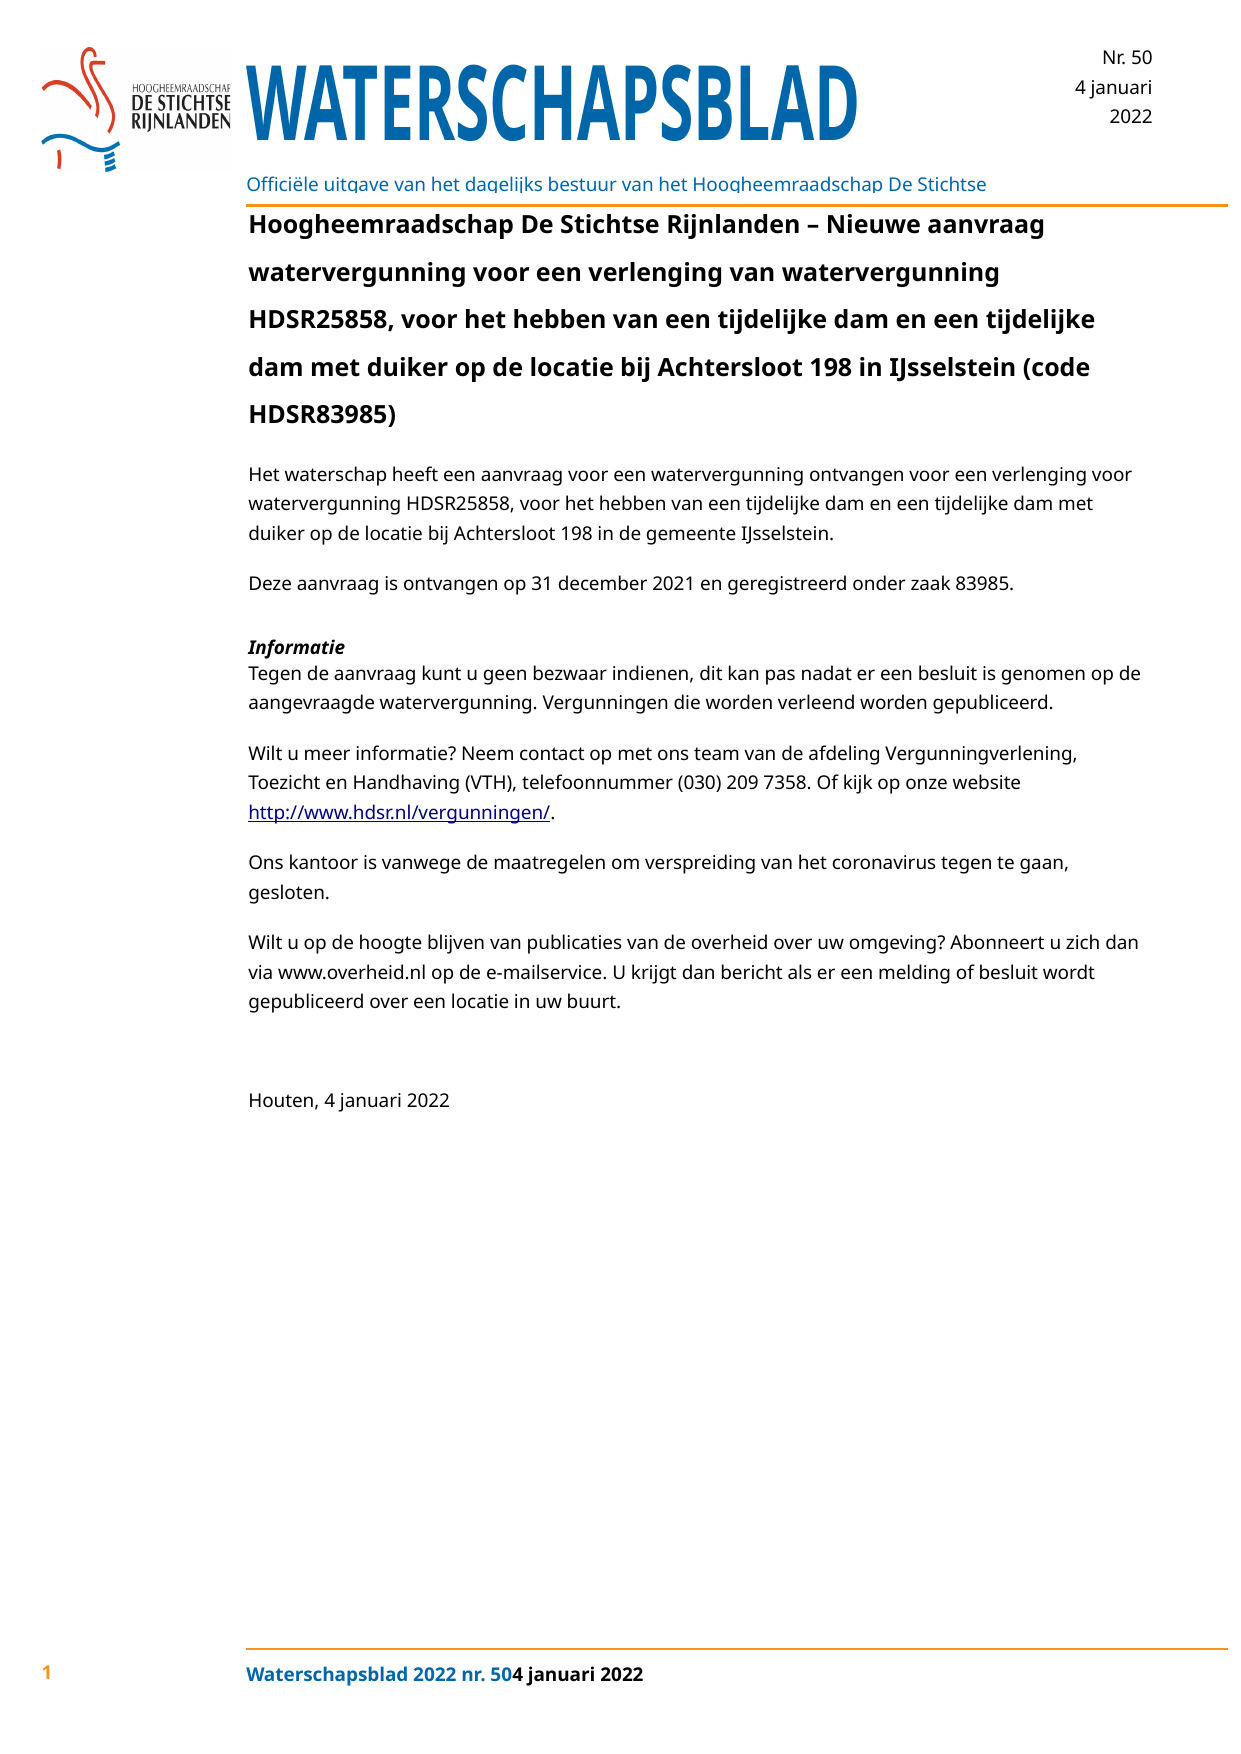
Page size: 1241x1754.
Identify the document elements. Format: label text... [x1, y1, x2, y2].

text Informatie [248, 634, 1152, 660]
text Houten, 4 januari 2022 [248, 1087, 1152, 1113]
text Wilt u meer informatie? Neem contact op met ons team van de afdeling Vergunningverlening, Toezicht en Handhaving (VTH), telefoonnummer (030) 209 7358. Of kijk op onze website http://www.hdsr.nl/vergunningen/. [248, 740, 1152, 825]
picture [41, 47, 231, 172]
text Deze aanvraag is ontvangen op 31 december 2021 en geregistreerd onder zaak 83985. [248, 570, 1152, 596]
text Tegen de aanvraag kunt u geen bezwaar indienen, dit kan pas nadat er een besluit is genomen op de aangevraagde watervergunning. Vergunningen die worden verleend worden gepubliceerd. [248, 660, 1152, 715]
text Het waterschap heeft een aanvraag voor een watervergunning ontvangen voor een verlenging voor watervergunning HDSR25858, voor het hebben van een tijdelijke dam en een tijdelijke dam met duiker op de locatie bij Achtersloot 198 in de gemeente IJsselstein. [248, 461, 1152, 546]
text Hoogheemraadschap De Stichtse Rijnlanden – Nieuwe aanvraag watervergunning voor een verlenging van watervergunning HDSR25858, voor het hebben van een tijdelijke dam en een tijdelijke dam met duiker op de locatie bij Achtersloot 198 in IJsselstein (code HDSR83985) [248, 207, 1152, 431]
text Ons kantoor is vanwege de maatregelen om verspreiding van het coronavirus tegen te gaan, gesloten. [248, 849, 1152, 905]
text Wilt u op de hoogte blijven van publicaties van de overheid over uw omgeving? Abonneert u zich dan via www.overheid.nl op de e-mailservice. U krijgt dan bericht als er een melding of besluit wordt gepubliceerd over een locatie in uw buurt. [248, 929, 1152, 1014]
